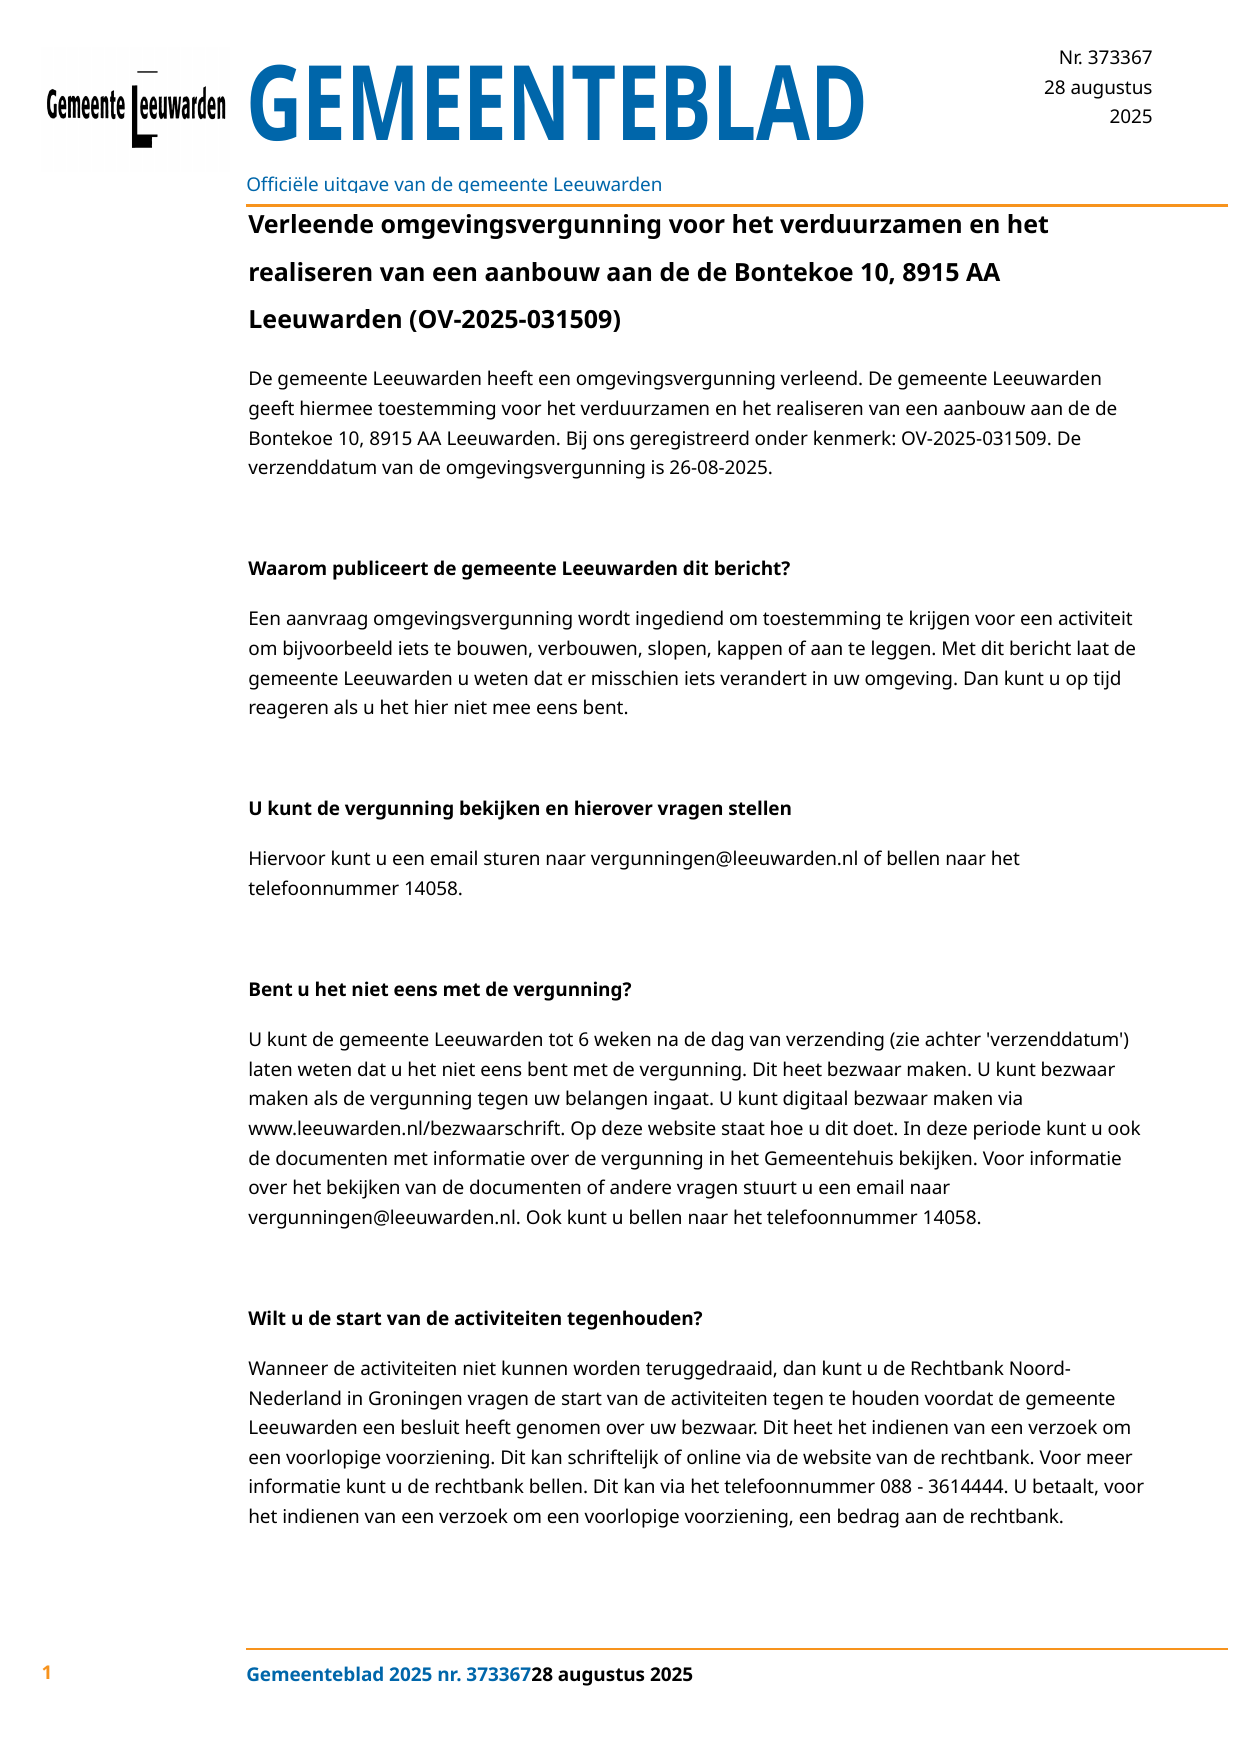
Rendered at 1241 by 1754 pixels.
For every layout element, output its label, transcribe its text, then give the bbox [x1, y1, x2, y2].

text Hiervoor kunt u een email sturen naar vergunningen@leeuwarden.nl of bellen naar het telefoonnummer 14058. [248, 846, 1152, 901]
text Bent u het niet eens met de vergunning? [248, 976, 1152, 1002]
picture [41, 47, 231, 172]
text U kunt de gemeente Leeuwarden tot 6 weken na de dag van verzending (zie achter 'verzenddatum') laten weten dat u het niet eens bent met de vergunning. Dit heet bezwaar maken. U kunt bezwaar maken als de vergunning tegen uw belangen ingaat. U kunt digitaal bezwaar maken via www.leeuwarden.nl/bezwaarschrift. Op deze website staat hoe u dit doet. In deze periode kunt u ook de documenten met informatie over de vergunning in het Gemeentehuis bekijken. Voor informatie over het bekijken van de documenten of andere vragen stuurt u een email naar vergunningen@leeuwarden.nl. Ook kunt u bellen naar het telefoonnummer 14058. [248, 1026, 1152, 1229]
text De gemeente Leeuwarden heeft een omgevingsvergunning verleend. De gemeente Leeuwarden geeft hiermee toestemming voor het verduurzamen en het realiseren van een aanbouw aan de de Bontekoe 10, 8915 AA Leeuwarden. Bij ons geregistreerd onder kenmerk: OV-2025-031509. De verzenddatum van de omgevingsvergunning is 26-08-2025. [248, 366, 1152, 480]
text Verleende omgevingsvergunning voor het verduurzamen en het realiseren van een aanbouw aan de de Bontekoe 10, 8915 AA Leeuwarden (OV-2025-031509) [248, 207, 1152, 336]
text Wilt u de start van de activiteiten tegenhouden? [248, 1305, 1152, 1330]
text U kunt de vergunning bekijken en hierover vragen stellen [248, 795, 1152, 821]
text Wanneer de activiteiten niet kunnen worden teruggedraaid, dan kunt u de Rechtbank Noord-Nederland in Groningen vragen de start van de activiteiten tegen te houden voordat de gemeente Leeuwarden een besluit heeft genomen over uw bezwaar. Dit heet het indienen van een verzoek om een voorlopige voorziening. Dit kan schriftelijk of online via de website van de rechtbank. Voor meer informatie kunt u de rechtbank bellen. Dit kan via het telefoonnummer 088 - 3614444. U betaalt, voor het indienen van een verzoek om een voorlopige voorziening, een bedrag aan de rechtbank. [248, 1355, 1152, 1529]
text Waarom publiceert de gemeente Leeuwarden dit bericht? [248, 555, 1152, 581]
text Een aanvraag omgevingsvergunning wordt ingediend om toestemming te krijgen voor een activiteit om bijvoorbeeld iets te bouwen, verbouwen, slopen, kappen of aan te leggen. Met dit bericht laat de gemeente Leeuwarden u weten dat er misschien iets verandert in uw omgeving. Dan kunt u op tijd reageren als u het hier niet mee eens bent. [248, 606, 1152, 720]
